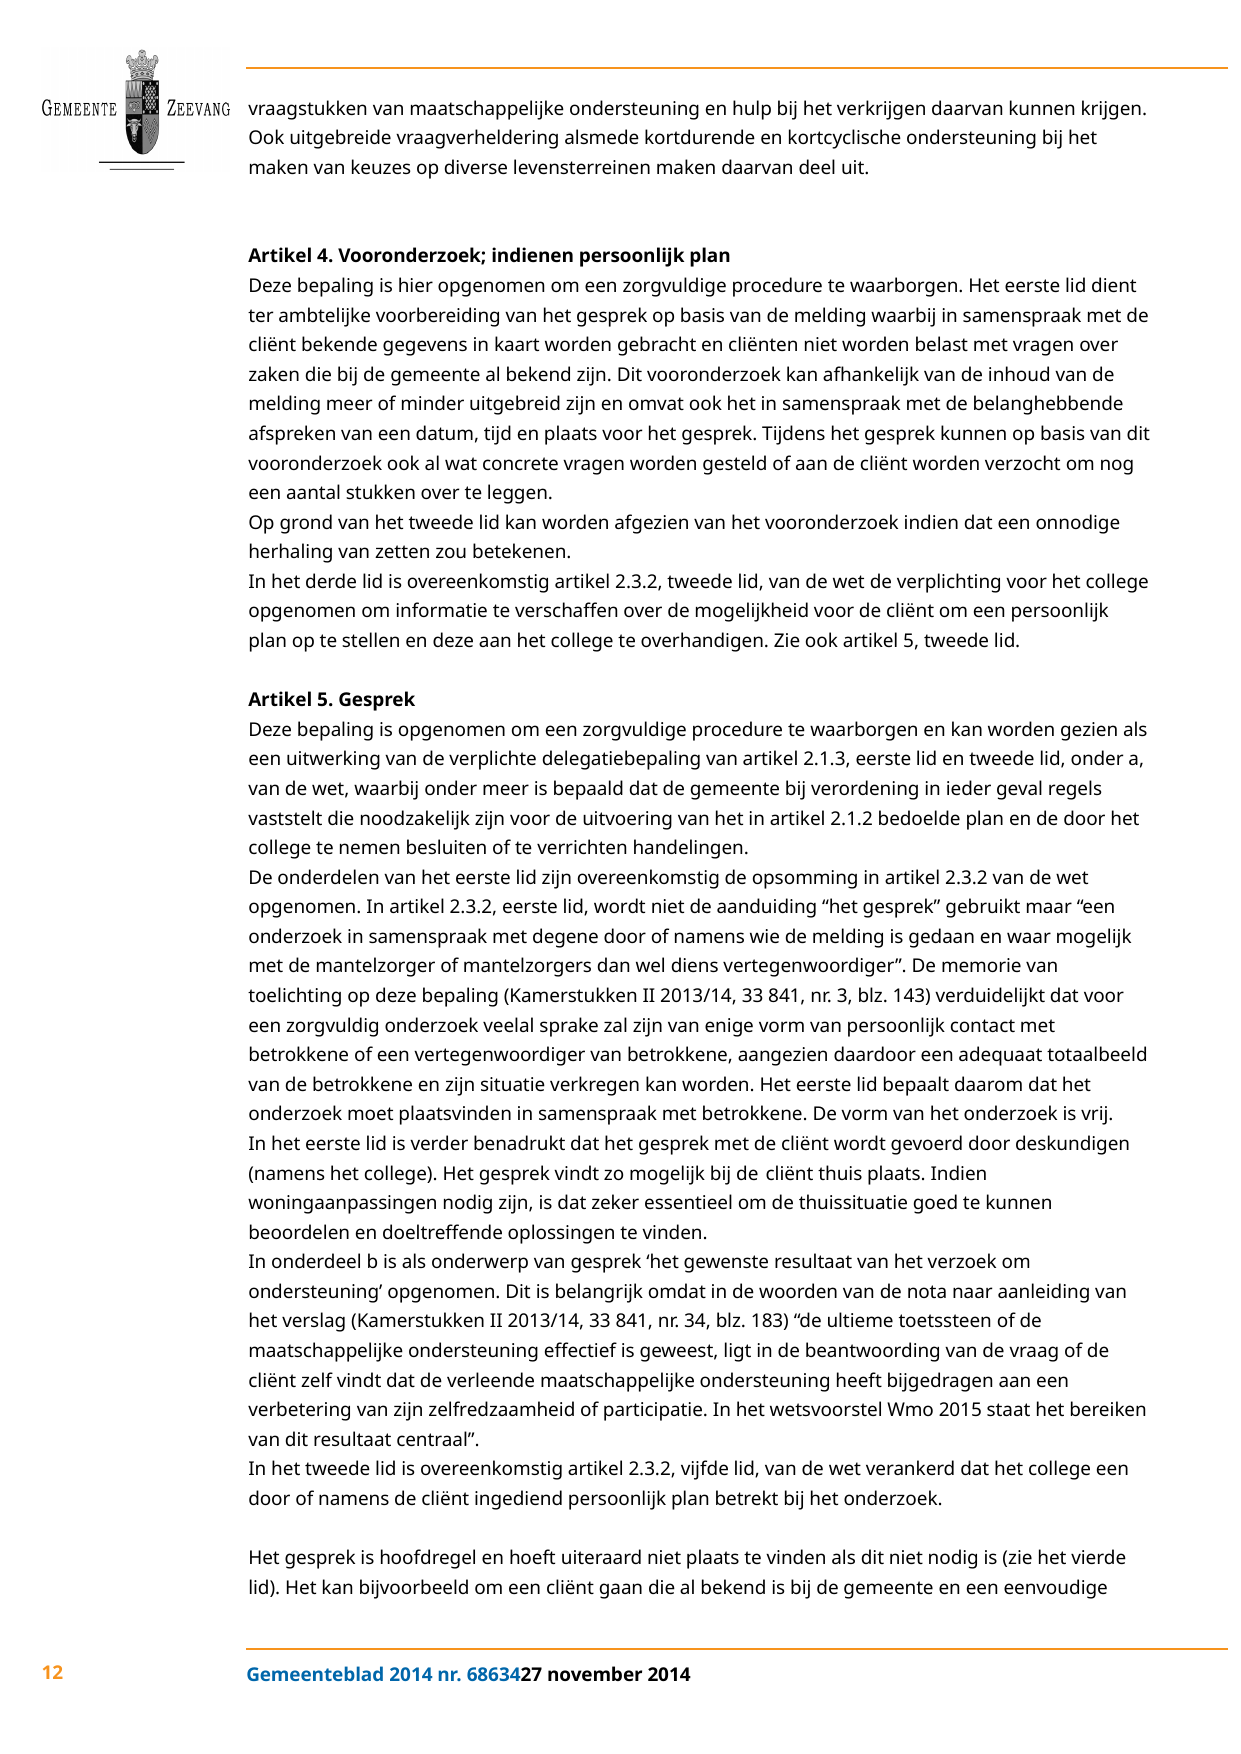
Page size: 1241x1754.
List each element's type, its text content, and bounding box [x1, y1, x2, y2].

text Het gesprek is hoofdregel en hoeft uiteraard niet plaats te vinden als dit niet nodig is (zie het vierde lid). Het kan bijvoorbeeld om een cliënt gaan die al bekend is bij de gemeente en een eenvoudige [248, 1544, 1152, 1600]
text In het tweede lid is overeenkomstig artikel 2.3.2, vijfde lid, van de wet verankerd dat het college een door of namens de cliënt ingediend persoonlijk plan betrekt bij het onderzoek. [248, 1456, 1152, 1511]
text Deze bepaling is opgenomen om een zorgvuldige procedure te waarborgen en kan worden gezien als een uitwerking van de verplichte delegatiebepaling van artikel 2.1.3, eerste lid en tweede lid, onder a, van de wet, waarbij onder meer is bepaald dat de gemeente bij verordening in ieder geval regels vaststelt die noodzakelijk zijn voor de uitvoering van het in artikel 2.1.2 bedoelde plan en de door het college te nemen besluiten of te verrichten handelingen. [248, 716, 1152, 860]
text In onderdeel b is als onderwerp van gesprek ‘het gewenste resultaat van het verzoek om ondersteuning’ opgenomen. Dit is belangrijk omdat in de woorden van de nota naar aanleiding van het verslag (Kamerstukken II 2013/14, 33 841, nr. 34, blz. 183) “de ultieme toetssteen of de maatschappelijke ondersteuning effectief is geweest, ligt in de beantwoording van de vraag of de cliënt zelf vindt dat de verleende maatschappelijke ondersteuning heeft bijgedragen aan een verbetering van zijn zelfredzaamheid of participatie. In het wetsvoorstel Wmo 2015 staat het bereiken van dit resultaat centraal”. [248, 1248, 1152, 1452]
text Artikel 4. Vooronderzoek; indienen persoonlijk plan [248, 243, 1152, 268]
text Op grond van het tweede lid kan worden afgezien van het vooronderzoek indien dat een onnodige herhaling van zetten zou betekenen. [248, 509, 1152, 564]
picture [41, 47, 231, 172]
text Artikel 5. Gesprek [248, 686, 1152, 712]
text vraagstukken van maatschappelijke ondersteuning en hulp bij het verkrijgen daarvan kunnen krijgen. Ook uitgebreide vraagverheldering alsmede kortdurende en kortcyclische ondersteuning bij het maken van keuzes op diverse levensterreinen maken daarvan deel uit. [248, 95, 1152, 180]
text In het eerste lid is verder benadrukt dat het gesprek met de cliënt wordt gevoerd door deskundigen (namens het college). Het gesprek vindt zo mogelijk bij de cliënt thuis plaats. Indien woningaanpassingen nodig zijn, is dat zeker essentieel om de thuissituatie goed te kunnen beoordelen en doeltreffende oplossingen te vinden. [248, 1130, 1152, 1245]
text Deze bepaling is hier opgenomen om een zorgvuldige procedure te waarborgen. Het eerste lid dient ter ambtelijke voorbereiding van het gesprek op basis van de melding waarbij in samenspraak met de cliënt bekende gegevens in kaart worden gebracht en cliënten niet worden belast met vragen over zaken die bij de gemeente al bekend zijn. Dit vooronderzoek kan afhankelijk van de inhoud van de melding meer of minder uitgebreid zijn en omvat ook het in samenspraak met de belanghebbende afspreken van een datum, tijd en plaats voor het gesprek. Tijdens het gesprek kunnen op basis van dit vooronderzoek ook al wat concrete vragen worden gesteld of aan de cliënt worden verzocht om nog een aantal stukken over te leggen. [248, 272, 1152, 505]
text In het derde lid is overeenkomstig artikel 2.3.2, tweede lid, van de wet de verplichting voor het college opgenomen om informatie te verschaffen over de mogelijkheid voor de cliënt om een persoonlijk plan op te stellen en deze aan het college te overhandigen. Zie ook artikel 5, tweede lid. [248, 568, 1152, 653]
text De onderdelen van het eerste lid zijn overeenkomstig de opsomming in artikel 2.3.2 van de wet opgenomen. In artikel 2.3.2, eerste lid, wordt niet de aanduiding “het gesprek” gebruikt maar “een onderzoek in samenspraak met degene door of namens wie de melding is gedaan en waar mogelijk met de mantelzorger of mantelzorgers dan wel diens vertegenwoordiger”. De memorie van toelichting op deze bepaling (Kamerstukken II 2013/14, 33 841, nr. 3, blz. 143) verduidelijkt dat voor een zorgvuldig onderzoek veelal sprake zal zijn van enige vorm van persoonlijk contact met betrokkene of een vertegenwoordiger van betrokkene, aangezien daardoor een adequaat totaalbeeld van de betrokkene en zijn situatie verkregen kan worden. Het eerste lid bepaalt daarom dat het onderzoek moet plaatsvinden in samenspraak met betrokkene. De vorm van het onderzoek is vrij. [248, 864, 1152, 1126]
